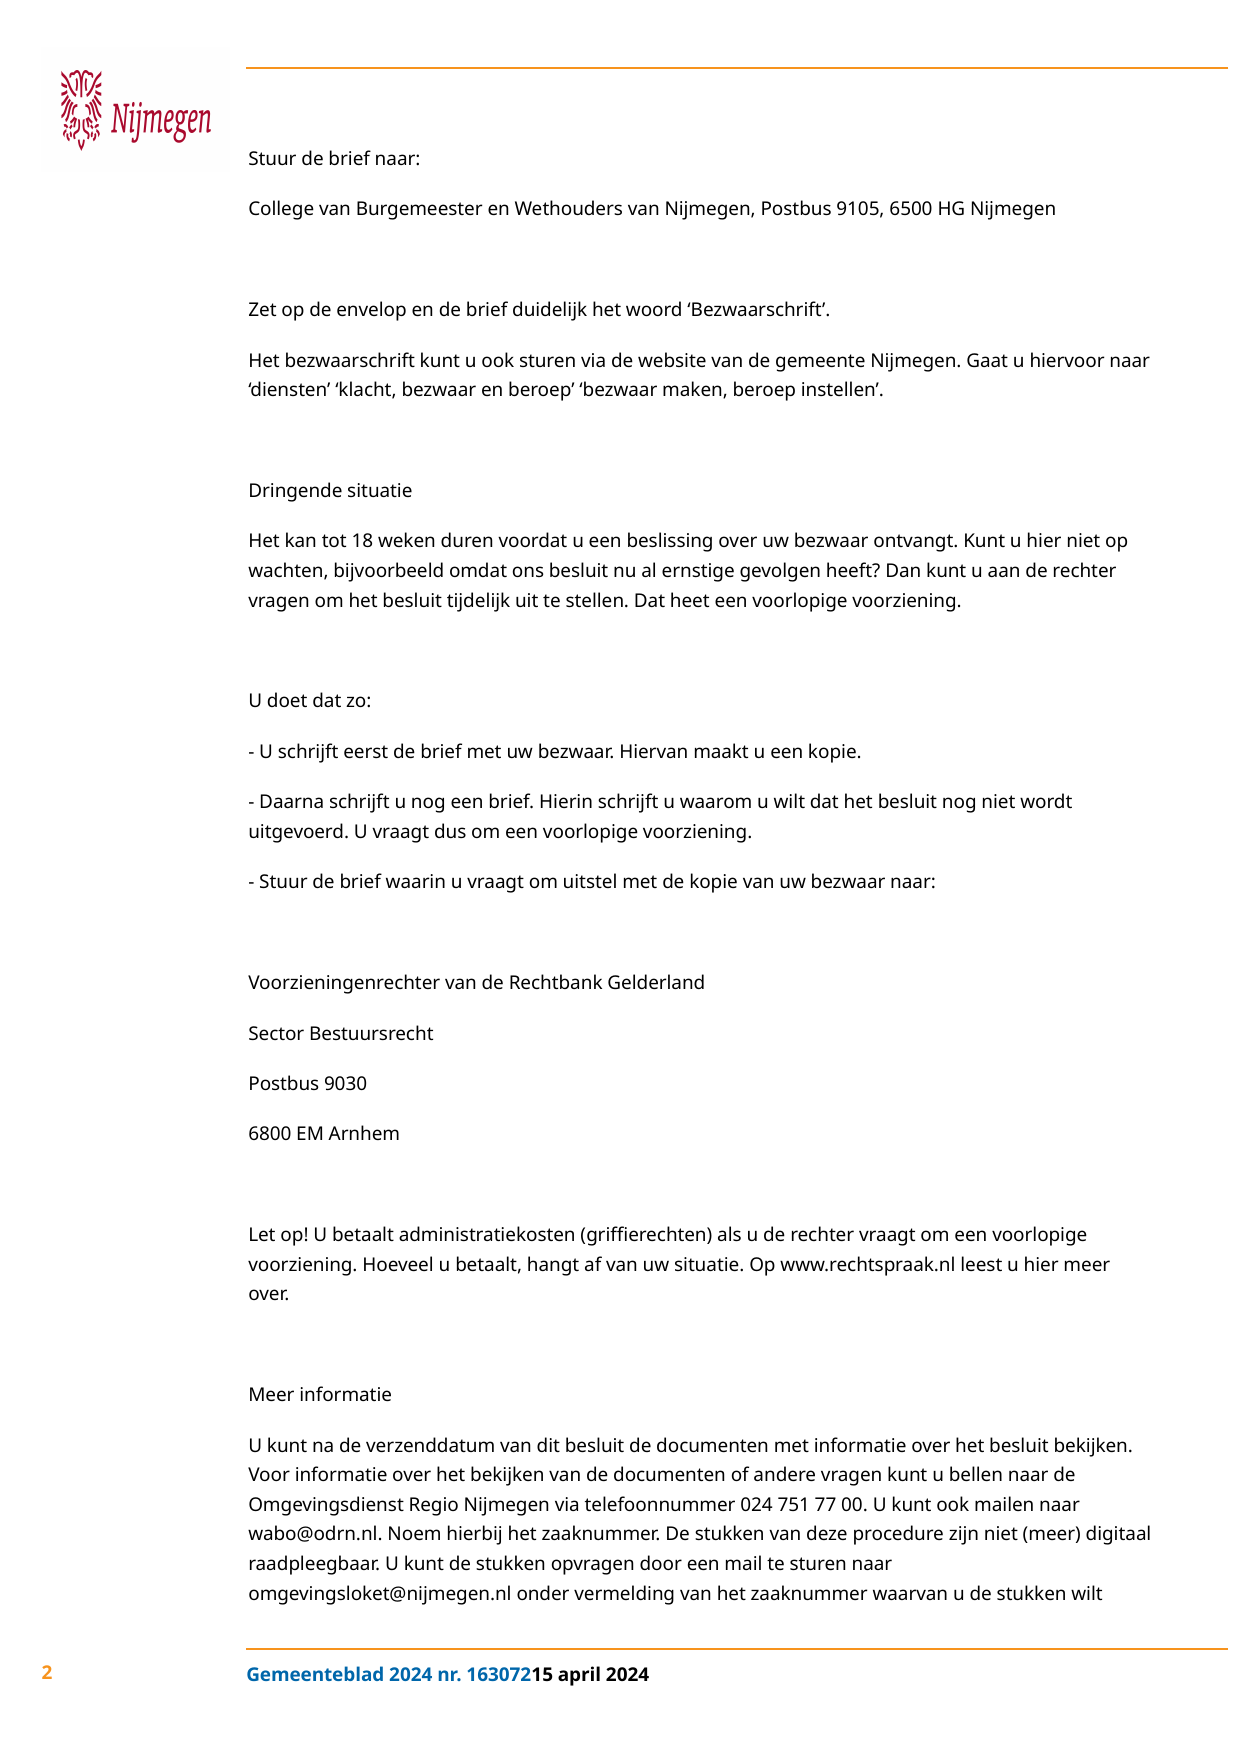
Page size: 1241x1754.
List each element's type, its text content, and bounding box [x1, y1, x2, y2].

text Voorzieningenrechter van de Rechtbank Gelderland [248, 969, 1152, 995]
text Het bezwaarschrift kunt u ook sturen via de website van de gemeente Nijmegen. Gaat u hiervoor naar ‘diensten’ ‘klacht, bezwaar en beroep’ ‘bezwaar maken, beroep instellen’. [248, 347, 1152, 402]
text U kunt na de verzenddatum van dit besluit de documenten met informatie over het besluit bekijken. Voor informatie over het bekijken van de documenten of andere vragen kunt u bellen naar de Omgevingsdienst Regio Nijmegen via telefoonnummer 024 751 77 00. U kunt ook mailen naar wabo@odrn.nl. Noem hierbij het zaaknummer. De stukken van deze procedure zijn niet (meer) digitaal raadpleegbaar. U kunt de stukken opvragen door een mail te sturen naar omgevingsloket@nijmegen.nl onder vermelding van het zaaknummer waarvan u de stukken wilt [248, 1432, 1152, 1606]
text Let op! U betaalt administratiekosten (griffierechten) als u de rechter vraagt om een voorlopige voorziening. Hoeveel u betaalt, hangt af van uw situatie. Op www.rechtspraak.nl leest u hier meer over. [248, 1221, 1152, 1306]
text Het kan tot 18 weken duren voordat u een beslissing over uw bezwaar ontvangt. Kunt u hier niet op wachten, bijvoorbeeld omdat ons besluit nu al ernstige gevolgen heeft? Dan kunt u aan de rechter vragen om het besluit tijdelijk uit te stellen. Dat heet een voorlopige voorziening. [248, 528, 1152, 613]
text Sector Bestuursrecht [248, 1020, 1152, 1046]
text Zet op de envelop en de brief duidelijk het woord ‘Bezwaarschrift’. [248, 296, 1152, 322]
text - Daarna schrijft u nog een brief. Hierin schrijft u waarom u wilt dat het besluit nog niet wordt uitgevoerd. U vraagt dus om een voorlopige voorziening. [248, 788, 1152, 844]
text Postbus 9030 [248, 1070, 1152, 1096]
picture [41, 47, 231, 172]
text Meer informatie [248, 1381, 1152, 1407]
text Dringende situatie [248, 477, 1152, 503]
text - Stuur de brief waarin u vraagt om uitstel met de kopie van uw bezwaar naar: [248, 868, 1152, 894]
text U doet dat zo: [248, 688, 1152, 713]
text Stuur de brief naar: [248, 145, 1152, 171]
text - U schrijft eerst de brief met uw bezwaar. Hiervan maakt u een kopie. [248, 738, 1152, 764]
text 6800 EM Arnhem [248, 1121, 1152, 1146]
text College van Burgemeester en Wethouders van Nijmegen, Postbus 9105, 6500 HG Nijmegen [248, 196, 1152, 221]
